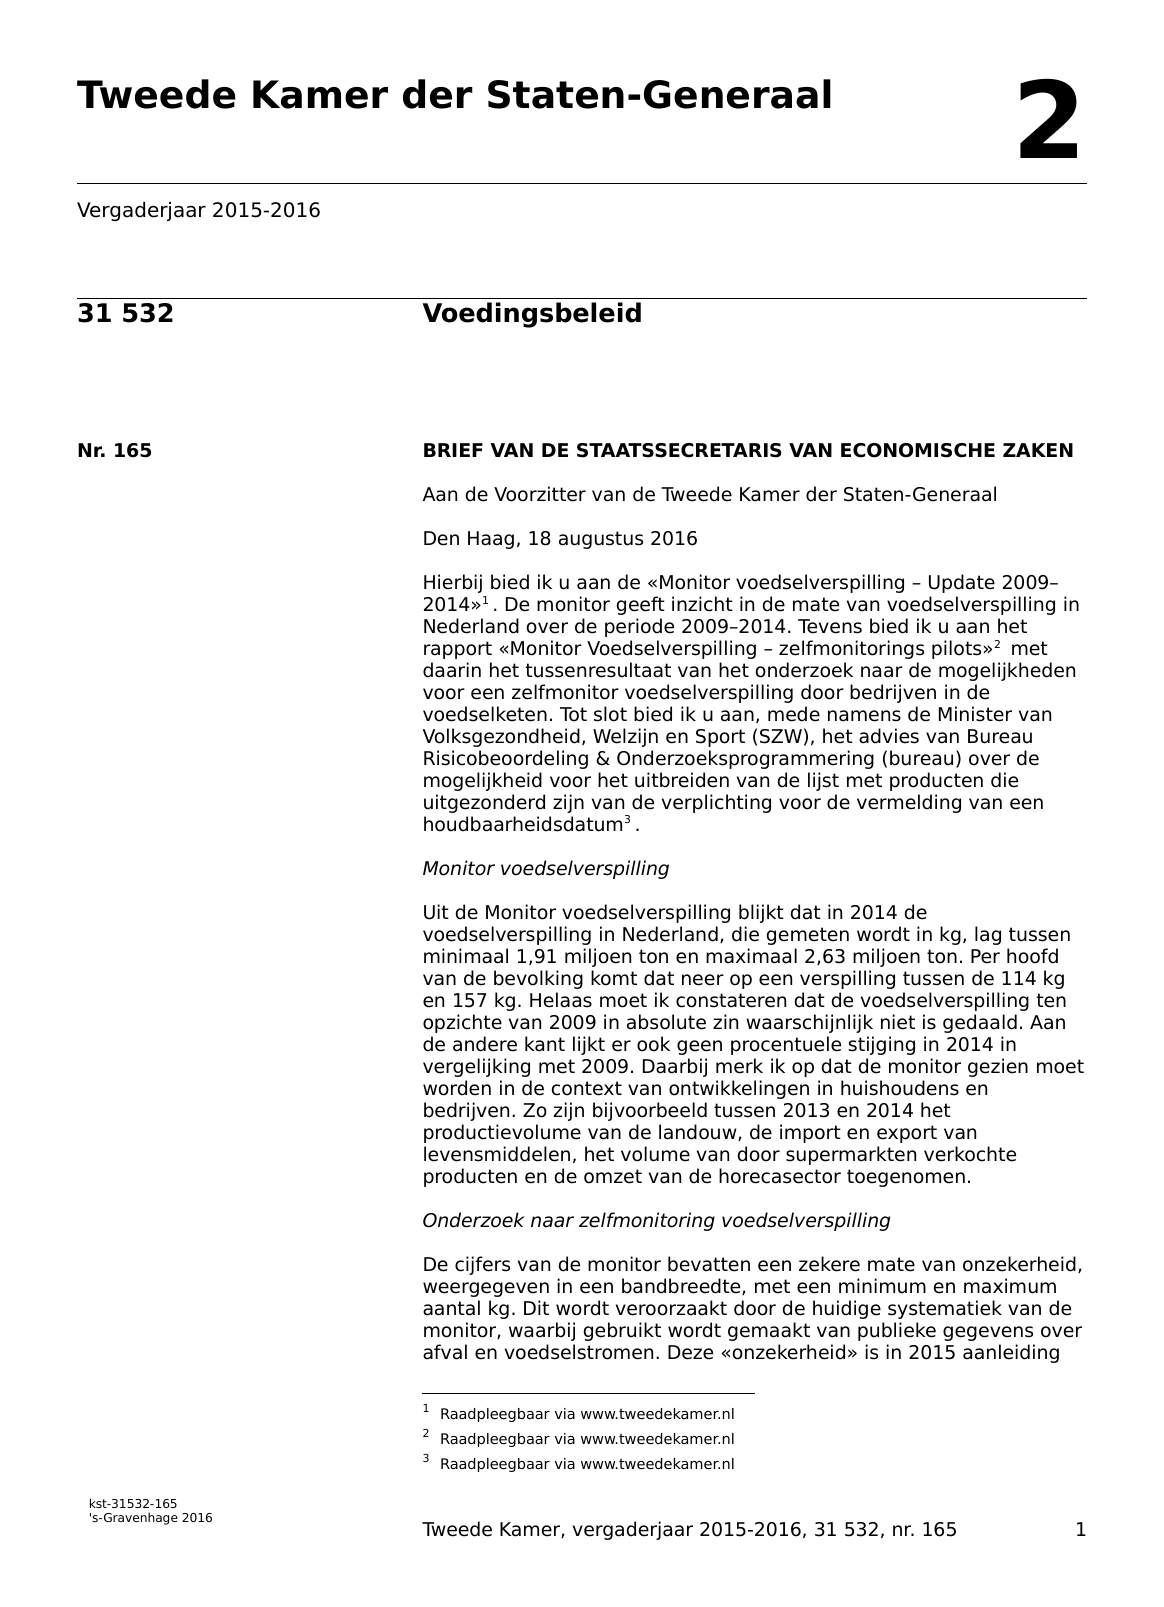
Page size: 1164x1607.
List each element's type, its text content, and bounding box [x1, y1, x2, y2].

text Uit de Monitor voedselverspilling blijkt dat in 2014 de voedselverspilling in Nederland, die gemeten wordt in kg, lag tussen minimaal 1,91 miljoen ton en maximaal 2,63 miljoen ton. Per hoofd van de bevolking komt dat neer op een verspilling tussen de 114 kg en 157 kg. Helaas moet ik constateren dat de voedselverspilling ten opzichte van 2009 in absolute zin waarschijnlijk niet is gedaald. Aan de andere kant lijkt er ook geen procentuele stijging in 2014 in vergelijking met 2009. Daarbij merk ik op dat de monitor gezien moet worden in de context van ontwikkelingen in huishoudens en bedrijven. Zo zijn bijvoorbeeld tussen 2013 en 2014 het productievolume van de landouw, de import en export van levensmiddelen, het volume van door supermarkten verkochte producten en de omzet van de horecasector toegenomen. [422, 902, 1087, 1188]
text 's-Gravenhage 2016 [88, 1511, 323, 1525]
subtitle Nr. 165 BRIEF VAN DE STAATSSECRETARIS VAN ECONOMISCHE ZAKEN [77, 440, 1087, 462]
text Raadpleegbaar via www.tweedekamer.nl [422, 1427, 1087, 1449]
text Hierbij bied ik u aan de «Monitor voedselverspilling – Update 2009–2014». De monitor geeft inzicht in de mate van voedselverspilling in Nederland over de periode 2009–2014. Tevens bied ik u aan het rapport «Monitor Voedselverspilling – zelfmonitorings pilots» met daarin het tussenresultaat van het onderzoek naar de mogelijkheden voor een zelfmonitor voedselverspilling door bedrijven in de voedselketen. Tot slot bied ik u aan, mede namens de Minister van Volksgezondheid, Welzijn en Sport (SZW), het advies van Bureau Risicobeoordeling & Onderzoeksprogrammering (bureau) over de mogelijkheid voor het uitbreiden van de lijst met producten die uitgezonderd zijn van de verplichting voor de vermelding van een houdbaarheidsdatum. [422, 572, 1087, 836]
table_cell Vergaderjaar 2015-2016 [77, 184, 1087, 298]
text Aan de Voorzitter van de Tweede Kamer der Staten-Generaal [422, 484, 1087, 506]
subtitle 31 532 Voedingsbeleid [77, 299, 1087, 329]
text kst-31532-165 [88, 1497, 323, 1511]
text Raadpleegbaar via www.tweedekamer.nl [422, 1402, 1087, 1424]
text Raadpleegbaar via www.tweedekamer.nl [422, 1452, 1087, 1474]
text De cijfers van de monitor bevatten een zekere mate van onzekerheid, weergegeven in een bandbreedte, met een minimum en maximum aantal kg. Dit wordt veroorzaakt door de huidige systematiek van de monitor, waarbij gebruikt wordt gemaakt van publieke gegevens over afval en voedselstromen. Deze «onzekerheid» is in 2015 aanleiding [422, 1254, 1087, 1364]
table_header Tweede Kamer der Staten-Generaal [77, 59, 886, 183]
subtitle Onderzoek naar zelfmonitoring voedselverspilling [422, 1210, 1087, 1232]
subtitle Monitor voedselverspilling [422, 858, 1087, 880]
table_header 2 [886, 59, 1087, 183]
text Den Haag, 18 augustus 2016 [422, 528, 1087, 550]
